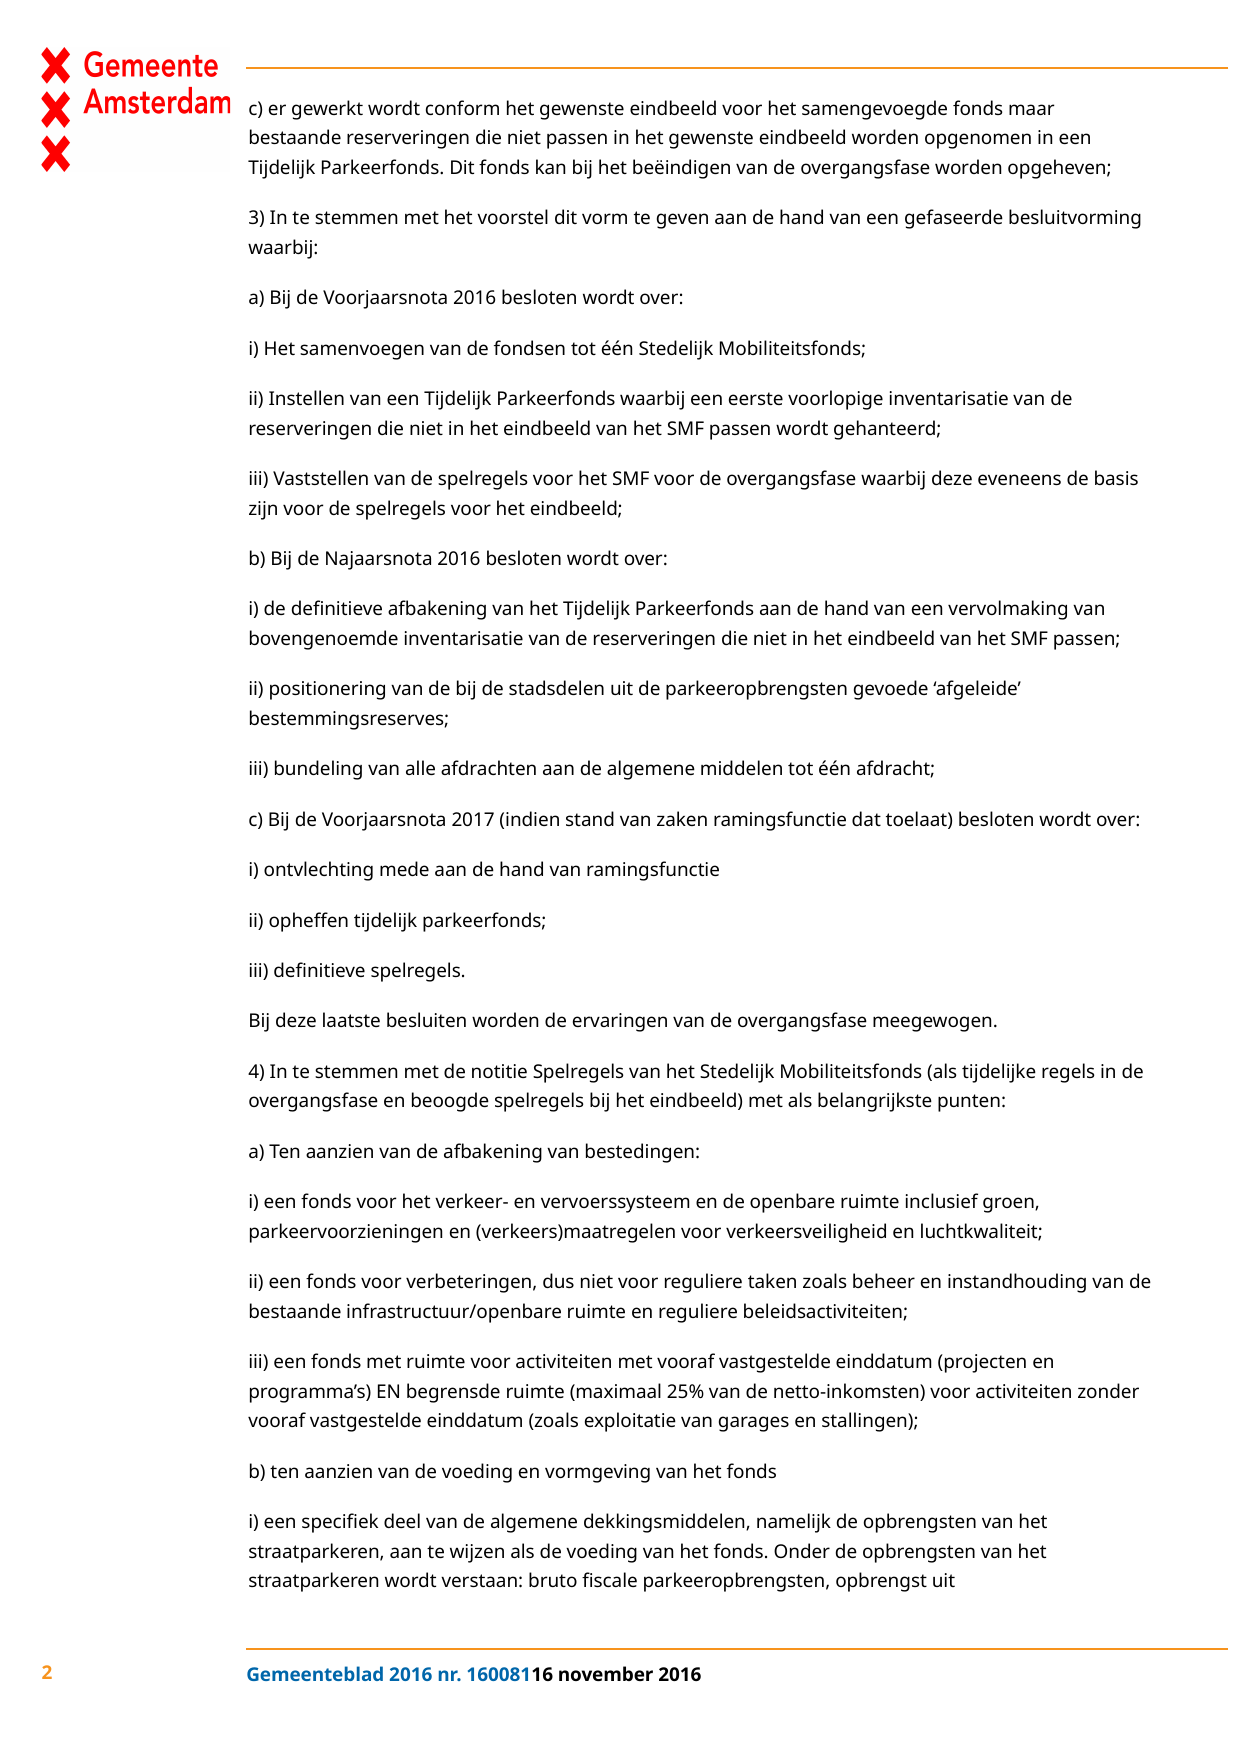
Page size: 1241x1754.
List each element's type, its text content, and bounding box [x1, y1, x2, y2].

text ii) positionering van de bij de stadsdelen uit de parkeeropbrengsten gevoede ‘afgeleide’ bestemmingsreserves; [248, 676, 1152, 731]
text 3) In te stemmen met het voorstel dit vorm te geven aan de hand van een gefaseerde besluitvorming waarbij: [248, 204, 1152, 260]
text i) een specifiek deel van de algemene dekkingsmiddelen, namelijk de opbrengsten van het straatparkeren, aan te wijzen als de voeding van het fonds. Onder de opbrengsten van het straatparkeren wordt verstaan: bruto fiscale parkeeropbrengsten, opbrengst uit [248, 1508, 1152, 1593]
text iii) Vaststellen van de spelregels voor het SMF voor de overgangsfase waarbij deze eveneens de basis zijn voor de spelregels voor het eindbeeld; [248, 465, 1152, 521]
text ii) opheffen tijdelijk parkeerfonds; [248, 907, 1152, 933]
text iii) bundeling van alle afdrachten aan de algemene middelen tot één afdracht; [248, 756, 1152, 781]
text Bij deze laatste besluiten worden de ervaringen van de overgangsfase meegewogen. [248, 1008, 1152, 1033]
text i) een fonds voor het verkeer- en vervoerssysteem en de openbare ruimte inclusief groen, parkeervoorzieningen en (verkeers)maatregelen voor verkeersveiligheid en luchtkwaliteit; [248, 1188, 1152, 1244]
text iii) definitieve spelregels. [248, 957, 1152, 983]
text 4) In te stemmen met de notitie Spelregels van het Stedelijk Mobiliteitsfonds (als tijdelijke regels in de overgangsfase en beoogde spelregels bij het eindbeeld) met als belangrijkste punten: [248, 1058, 1152, 1113]
text ii) een fonds voor verbeteringen, dus niet voor reguliere taken zoals beheer en instandhouding van de bestaande infrastructuur/openbare ruimte en reguliere beleidsactiviteiten; [248, 1268, 1152, 1324]
text a) Ten aanzien van de afbakening van bestedingen: [248, 1138, 1152, 1164]
text c) Bij de Voorjaarsnota 2017 (indien stand van zaken ramingsfunctie dat toelaat) besloten wordt over: [248, 806, 1152, 832]
text c) er gewerkt wordt conform het gewenste eindbeeld voor het samengevoegde fonds maar bestaande reserveringen die niet passen in het gewenste eindbeeld worden opgenomen in een Tijdelijk Parkeerfonds. Dit fonds kan bij het beëindigen van de overgangsfase worden opgeheven; [248, 95, 1152, 180]
text i) Het samenvoegen van de fondsen tot één Stedelijk Mobiliteitsfonds; [248, 335, 1152, 361]
text iii) een fonds met ruimte voor activiteiten met vooraf vastgestelde einddatum (projecten en programma’s) EN begrensde ruimte (maximaal 25% van de netto-inkomsten) voor activiteiten zonder vooraf vastgestelde einddatum (zoals exploitatie van garages en stallingen); [248, 1348, 1152, 1433]
text a) Bij de Voorjaarsnota 2016 besloten wordt over: [248, 284, 1152, 310]
text i) de definitieve afbakening van het Tijdelijk Parkeerfonds aan de hand van een vervolmaking van bovengenoemde inventarisatie van de reserveringen die niet in het eindbeeld van het SMF passen; [248, 596, 1152, 651]
picture [41, 47, 231, 172]
text ii) Instellen van een Tijdelijk Parkeerfonds waarbij een eerste voorlopige inventarisatie van de reserveringen die niet in het eindbeeld van het SMF passen wordt gehanteerd; [248, 385, 1152, 441]
text b) ten aanzien van de voeding en vormgeving van het fonds [248, 1458, 1152, 1484]
text i) ontvlechting mede aan de hand van ramingsfunctie [248, 856, 1152, 882]
text b) Bij de Najaarsnota 2016 besloten wordt over: [248, 545, 1152, 571]
